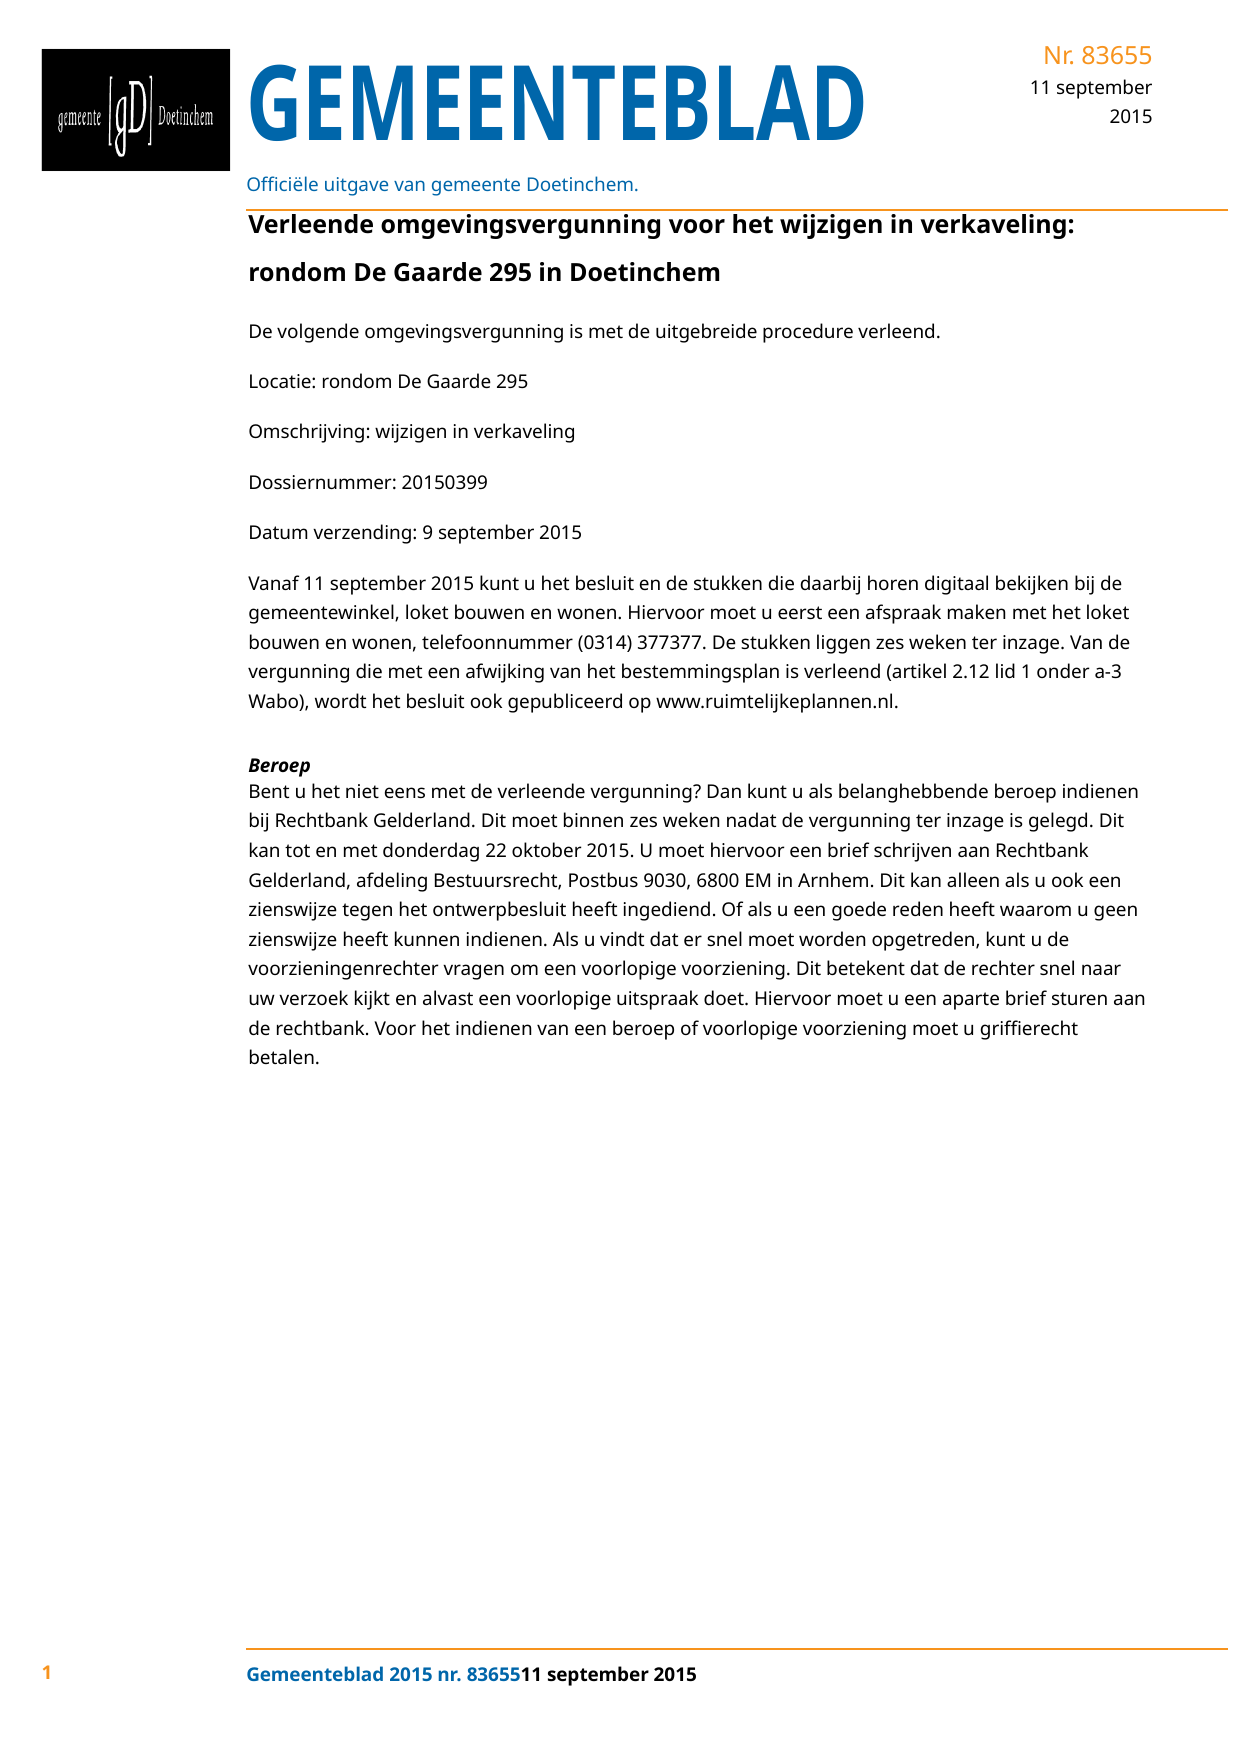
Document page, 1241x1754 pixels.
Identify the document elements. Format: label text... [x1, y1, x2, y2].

text Verleende omgevingsvergunning voor het wijzigen in verkaveling: rondom De Gaarde 295 in Doetinchem [248, 211, 1152, 288]
text Omschrijving: wijzigen in verkaveling [248, 419, 1152, 444]
text Bent u het niet eens met de verleende vergunning? Dan kunt u als belanghebbende beroep indienen bij Rechtbank Gelderland. Dit moet binnen zes weken nadat de vergunning ter inzage is gelegd. Dit kan tot en met donderdag 22 oktober 2015. U moet hiervoor een brief schrijven aan Rechtbank Gelderland, afdeling Bestuursrecht, Postbus 9030, 6800 EM in Arnhem. Dit kan alleen als u ook een zienswijze tegen het ontwerpbesluit heeft ingediend. Of als u een goede reden heeft waarom u geen zienswijze heeft kunnen indienen. Als u vindt dat er snel moet worden opgetreden, kunt u de voorzieningenrechter vragen om een voorlopige voorziening. Dit betekent dat de rechter snel naar uw verzoek kijkt en alvast een voorlopige uitspraak doet. Hiervoor moet u een aparte brief sturen aan de rechtbank. Voor het indienen van een beroep of voorlopige voorziening moet u griffierecht betalen. [248, 778, 1152, 1070]
text Vanaf 11 september 2015 kunt u het besluit en de stukken die daarbij horen digitaal bekijken bij de gemeentewinkel, loket bouwen en wonen. Hiervoor moet u eerst een afspraak maken met het loket bouwen en wonen, telefoonnummer (0314) 377377. De stukken liggen zes weken ter inzage. Van de vergunning die met een afwijking van het bestemmingsplan is verleend (artikel 2.12 lid 1 onder a-3 Wabo), wordt het besluit ook gepubliceerd op www.ruimtelijkeplannen.nl. [248, 570, 1152, 714]
text De volgende omgevingsvergunning is met de uitgebreide procedure verleend. [248, 318, 1152, 344]
text Locatie: rondom De Gaarde 295 [248, 368, 1152, 394]
picture [41, 47, 231, 172]
text Datum verzending: 9 september 2015 [248, 519, 1152, 545]
text Beroep [248, 752, 1152, 778]
text Dossiernummer: 20150399 [248, 469, 1152, 495]
